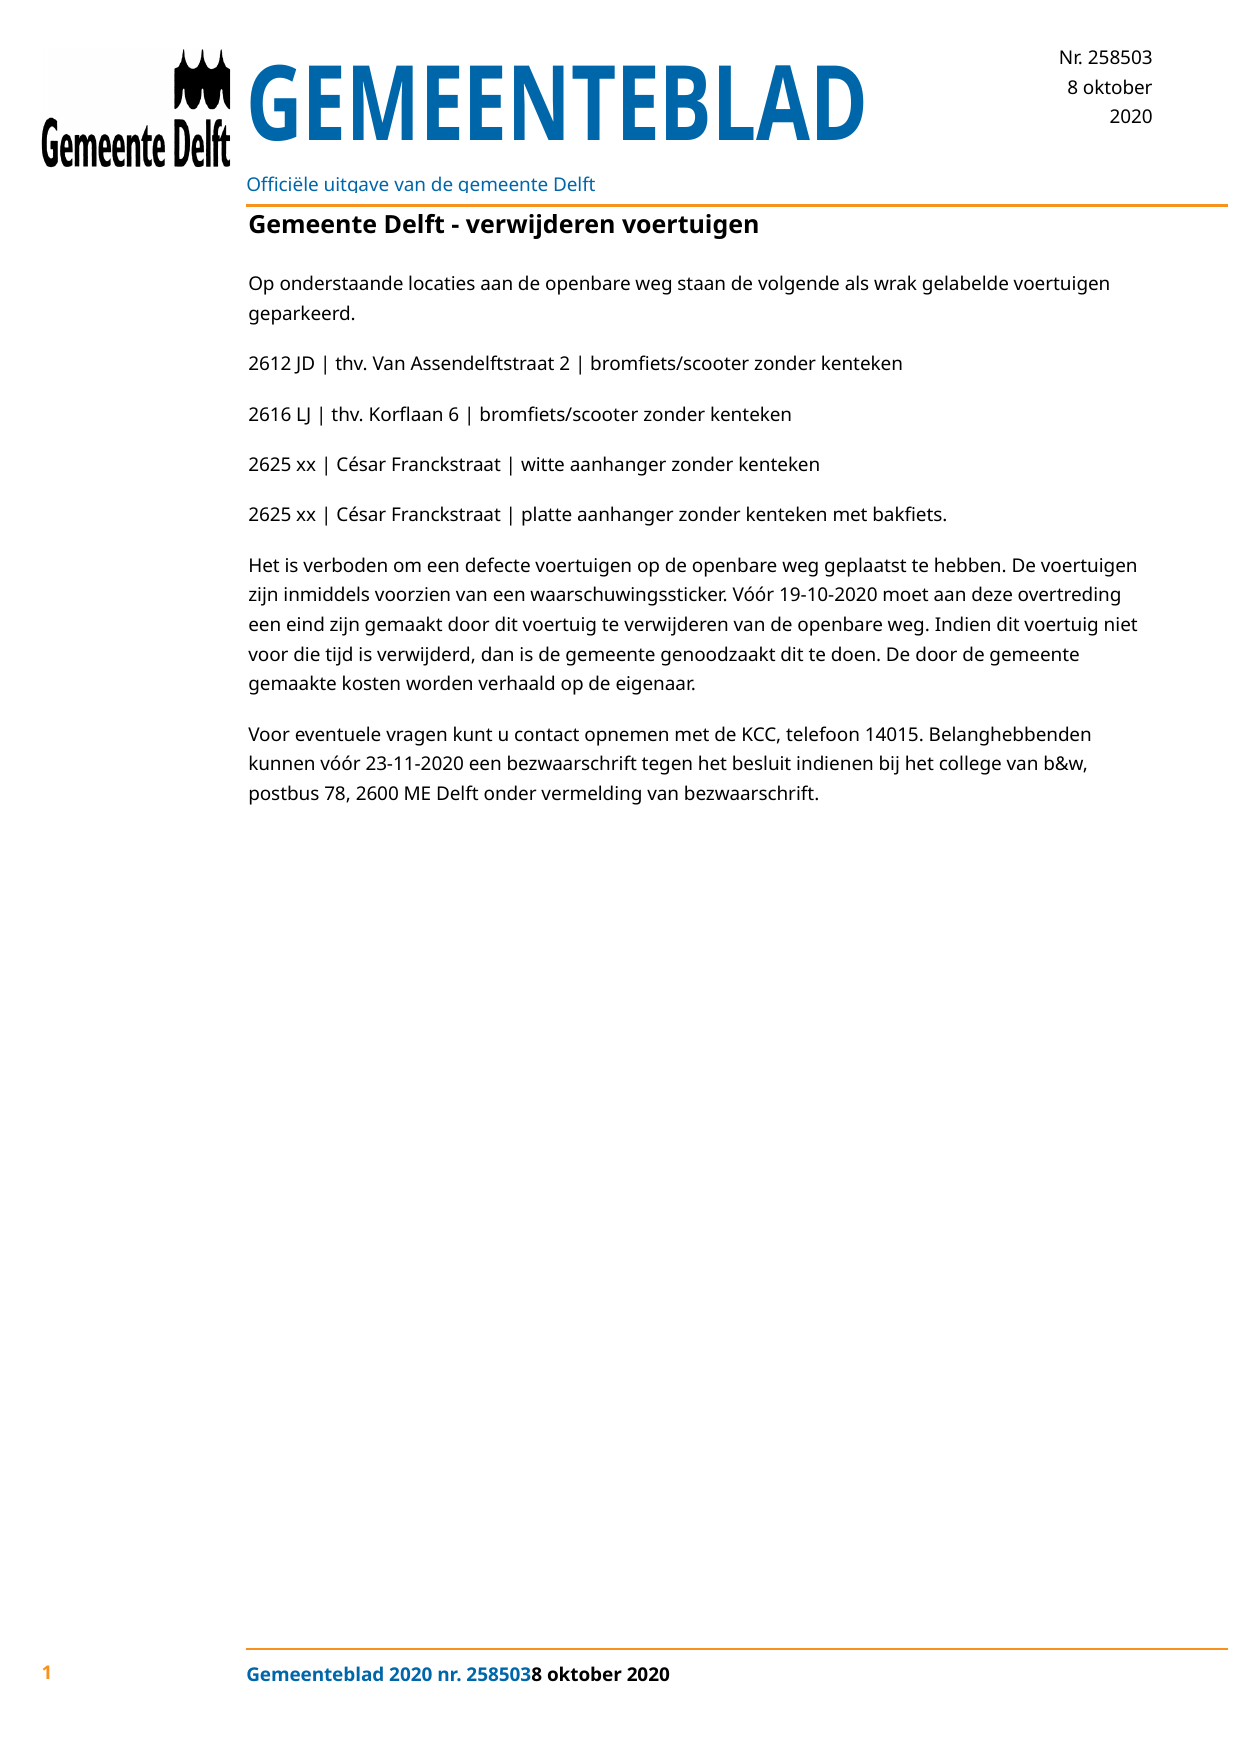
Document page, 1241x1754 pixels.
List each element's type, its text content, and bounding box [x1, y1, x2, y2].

text 2625 xx | César Franckstraat | witte aanhanger zonder kenteken [248, 451, 1152, 477]
picture [41, 47, 231, 172]
text 2625 xx | César Franckstraat | platte aanhanger zonder kenteken met bakfiets. [248, 502, 1152, 527]
text Op onderstaande locaties aan de openbare weg staan de volgende als wrak gelabelde voertuigen geparkeerd. [248, 270, 1152, 326]
text Het is verboden om een defecte voertuigen op de openbare weg geplaatst te hebben. De voertuigen zijn inmiddels voorzien van een waarschuwingssticker. Vóór 19-10-2020 moet aan deze overtreding een eind zijn gemaakt door dit voertuig te verwijderen van de openbare weg. Indien dit voertuig niet voor die tijd is verwijderd, dan is de gemeente genoodzaakt dit te doen. De door de gemeente gemaakte kosten worden verhaald op de eigenaar. [248, 552, 1152, 696]
text Voor eventuele vragen kunt u contact opnemen met de KCC, telefoon 14015. Belanghebbenden kunnen vóór 23-11-2020 een bezwaarschrift tegen het besluit indienen bij het college van b&w, postbus 78, 2600 ME Delft onder vermelding van bezwaarschrift. [248, 721, 1152, 806]
text 2616 LJ | thv. Korflaan 6 | bromfiets/scooter zonder kenteken [248, 401, 1152, 426]
text 2612 JD | thv. Van Assendelftstraat 2 | bromfiets/scooter zonder kenteken [248, 350, 1152, 376]
text Gemeente Delft - verwijderen voertuigen [248, 207, 1152, 241]
